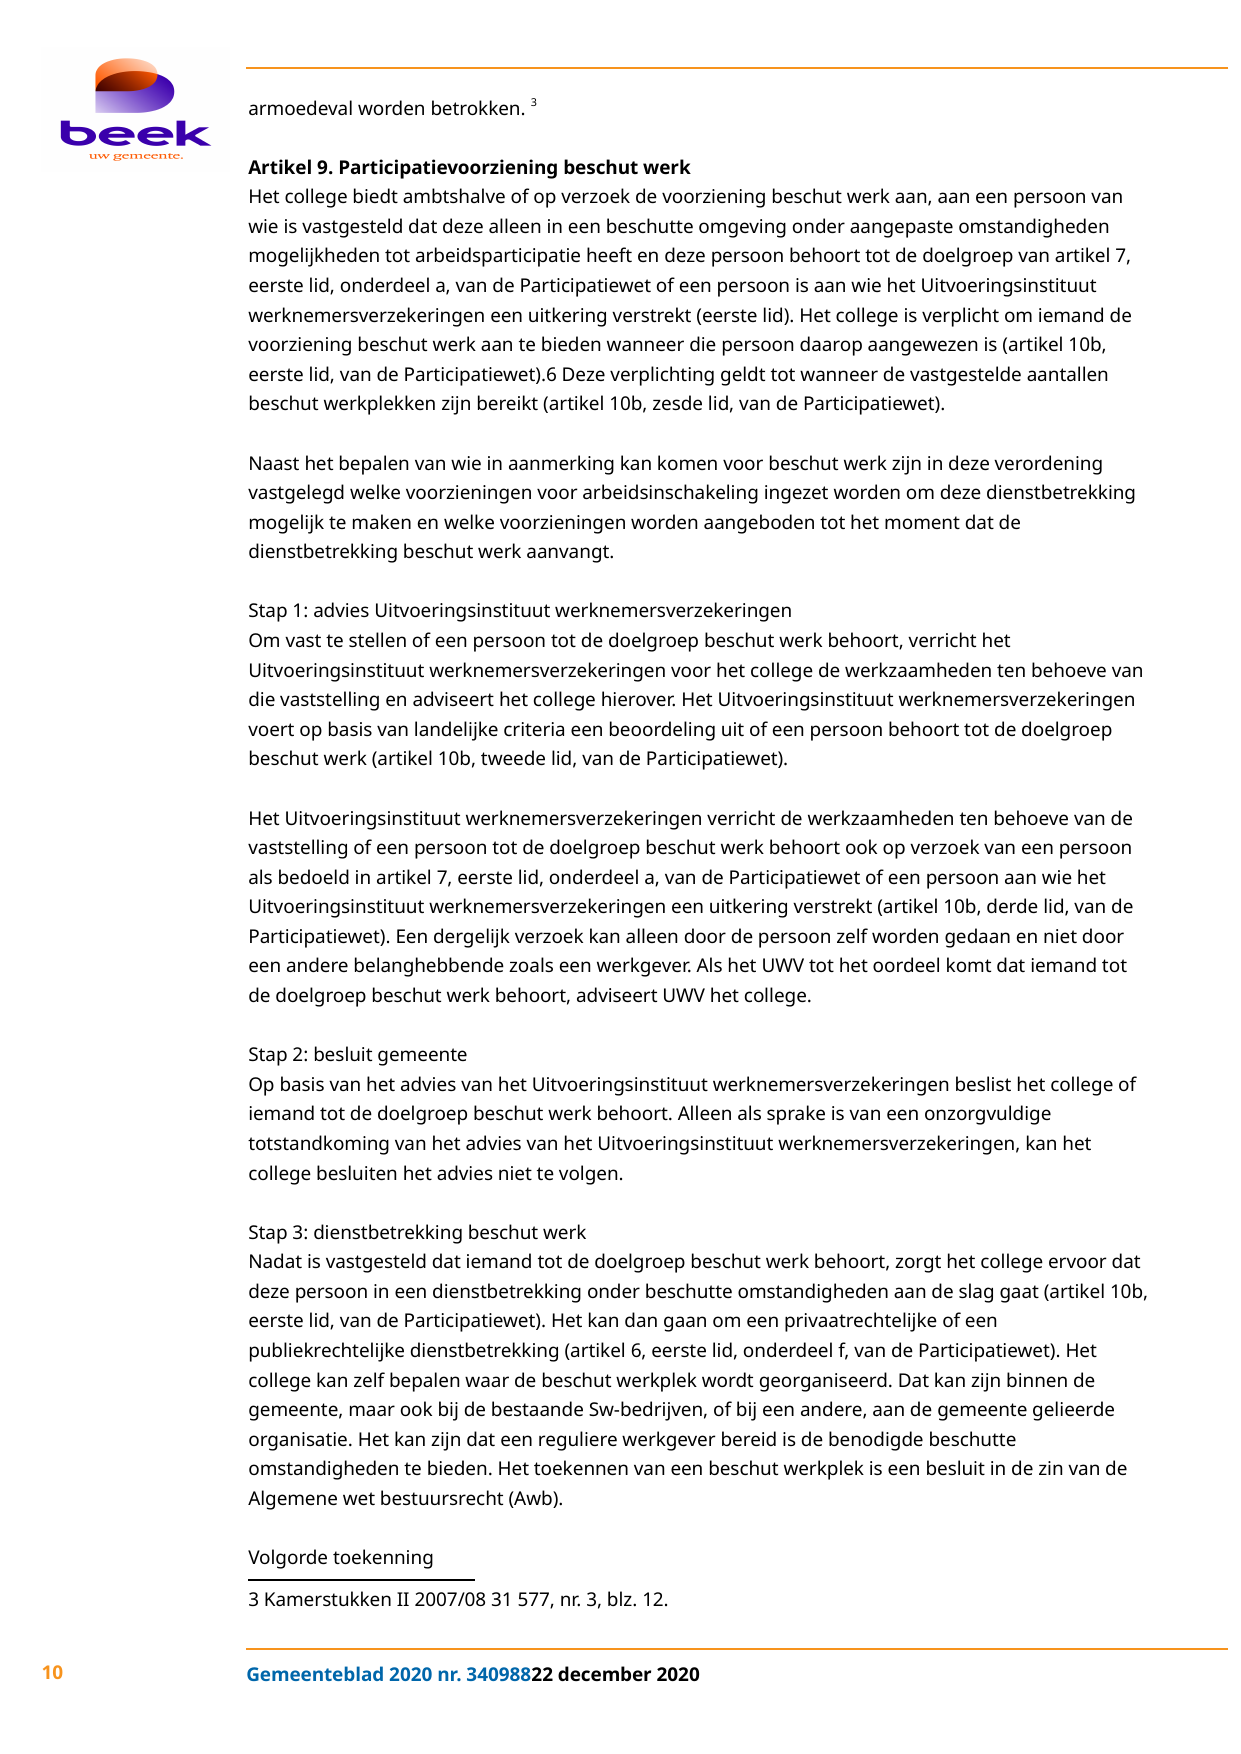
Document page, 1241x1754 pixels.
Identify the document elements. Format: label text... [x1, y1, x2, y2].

text Stap 3: dienstbetrekking beschut werk [248, 1219, 1152, 1245]
text Volgorde toekenning [248, 1544, 1152, 1570]
text Naast het bepalen van wie in aanmerking kan komen voor beschut werk zijn in deze verordening vastgelegd welke voorzieningen voor arbeidsinschakeling ingezet worden om deze dienstbetrekking mogelijk te maken en welke voorzieningen worden aangeboden tot het moment dat de dienstbetrekking beschut werk aanvangt. [248, 450, 1152, 564]
text Om vast te stellen of een persoon tot de doelgroep beschut werk behoort, verricht het Uitvoeringsinstituut werknemersverzekeringen voor het college de werkzaamheden ten behoeve van die vaststelling en adviseert het college hierover. Het Uitvoeringsinstituut werknemersverzekeringen voert op basis van landelijke criteria een beoordeling uit of een persoon behoort tot de doelgroep beschut werk (artikel 10b, tweede lid, van de Participatiewet). [248, 627, 1152, 771]
text Op basis van het advies van het Uitvoeringsinstituut werknemersverzekeringen beslist het college of iemand tot de doelgroep beschut werk behoort. Alleen als sprake is van een onzorgvuldige totstandkoming van het advies van het Uitvoeringsinstituut werknemersverzekeringen, kan het college besluiten het advies niet te volgen. [248, 1071, 1152, 1186]
text Stap 1: advies Uitvoeringsinstituut werknemersverzekeringen [248, 598, 1152, 623]
text Het Uitvoeringsinstituut werknemersverzekeringen verricht de werkzaamheden ten behoeve van de vaststelling of een persoon tot de doelgroep beschut werk behoort ook op verzoek van een persoon als bedoeld in artikel 7, eerste lid, onderdeel a, van de Participatiewet of een persoon aan wie het Uitvoeringsinstituut werknemersverzekeringen een uitkering verstrekt (artikel 10b, derde lid, van de Participatiewet). Een dergelijk verzoek kan alleen door de persoon zelf worden gedaan en niet door een andere belanghebbende zoals een werkgever. Als het UWV tot het oordeel komt dat iemand tot de doelgroep beschut werk behoort, adviseert UWV het college. [248, 805, 1152, 1008]
text armoedeval worden betrokken. [248, 95, 1152, 121]
picture [41, 47, 231, 172]
text Artikel 9. Participatievoorziening beschut werk [248, 154, 1152, 180]
text Het college biedt ambtshalve of op verzoek de voorziening beschut werk aan, aan een persoon van wie is vastgesteld dat deze alleen in een beschutte omgeving onder aangepaste omstandigheden mogelijkheden tot arbeidsparticipatie heeft en deze persoon behoort tot de doelgroep van artikel 7, eerste lid, onderdeel a, van de Participatiewet of een persoon is aan wie het Uitvoeringsinstituut werknemersverzekeringen een uitkering verstrekt (eerste lid). Het college is verplicht om iemand de voorziening beschut werk aan te bieden wanneer die persoon daarop aangewezen is (artikel 10b, eerste lid, van de Participatiewet).6 Deze verplichting geldt tot wanneer de vastgestelde aantallen beschut werkplekken zijn bereikt (artikel 10b, zesde lid, van de Participatiewet). [248, 183, 1152, 416]
text Stap 2: besluit gemeente [248, 1041, 1152, 1067]
text Kamerstukken II 2007/08 31 577, nr. 3, blz. 12. [248, 1586, 1152, 1612]
text Nadat is vastgesteld dat iemand tot de doelgroep beschut werk behoort, zorgt het college ervoor dat deze persoon in een dienstbetrekking onder beschutte omstandigheden aan de slag gaat (artikel 10b, eerste lid, van de Participatiewet). Het kan dan gaan om een privaatrechtelijke of een publiekrechtelijke dienstbetrekking (artikel 6, eerste lid, onderdeel f, van de Participatiewet). Het college kan zelf bepalen waar de beschut werkplek wordt georganiseerd. Dat kan zijn binnen de gemeente, maar ook bij de bestaande Sw-bedrijven, of bij een andere, aan de gemeente gelieerde organisatie. Het kan zijn dat een reguliere werkgever bereid is de benodigde beschutte omstandigheden te bieden. Het toekennen van een beschut werkplek is een besluit in de zin van de Algemene wet bestuursrecht (Awb). [248, 1248, 1152, 1511]
